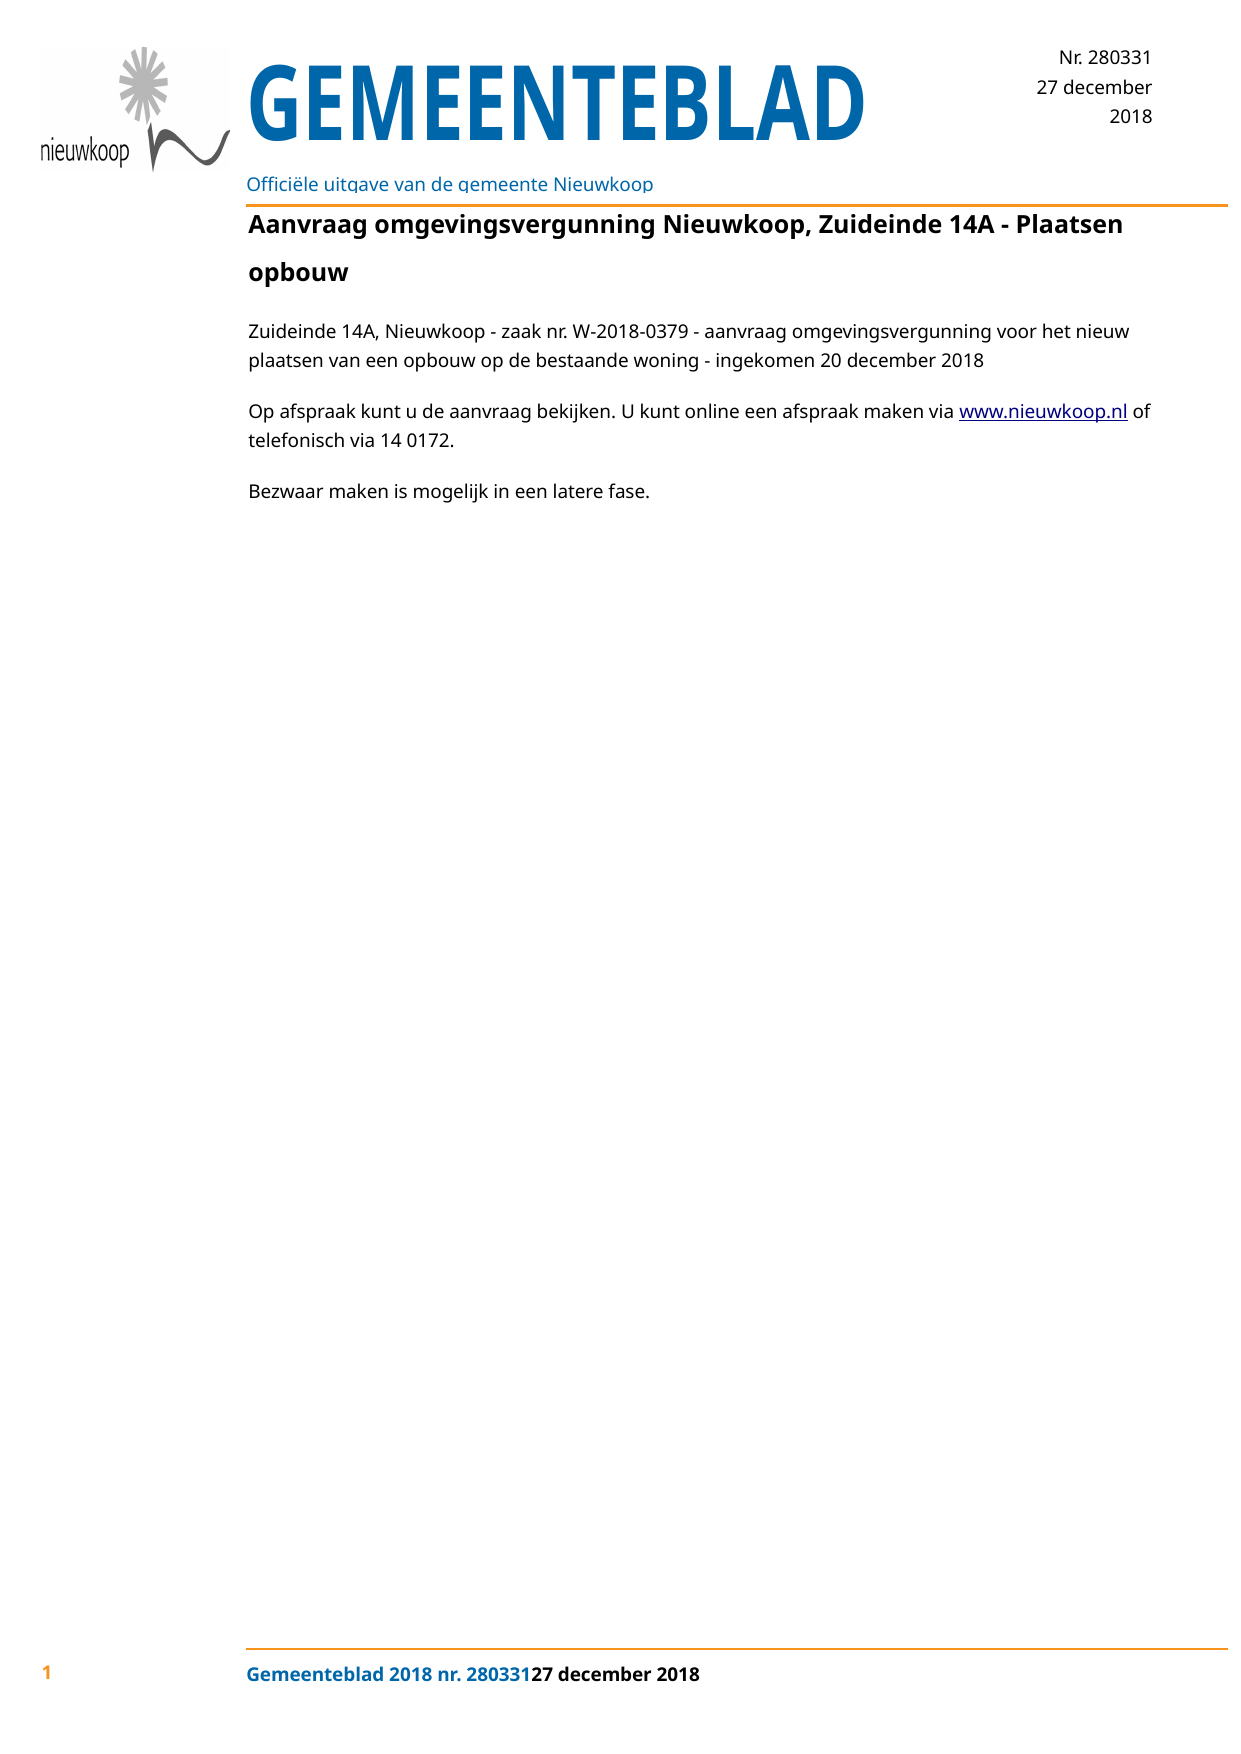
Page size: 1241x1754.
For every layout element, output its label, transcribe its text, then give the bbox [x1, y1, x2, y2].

text Aanvraag omgevingsvergunning Nieuwkoop, Zuideinde 14A - Plaatsen opbouw [248, 207, 1152, 288]
text Bezwaar maken is mogelijk in een latere fase. [248, 478, 1152, 504]
picture [41, 47, 231, 172]
text Zuideinde 14A, Nieuwkoop - zaak nr. W-2018-0379 - aanvraag omgevingsvergunning voor het nieuw plaatsen van een opbouw op de bestaande woning - ingekomen 20 december 2018 [248, 318, 1152, 373]
text Op afspraak kunt u de aanvraag bekijken. U kunt online een afspraak maken via www.nieuwkoop.nl of telefonisch via 14 0172. [248, 398, 1152, 453]
